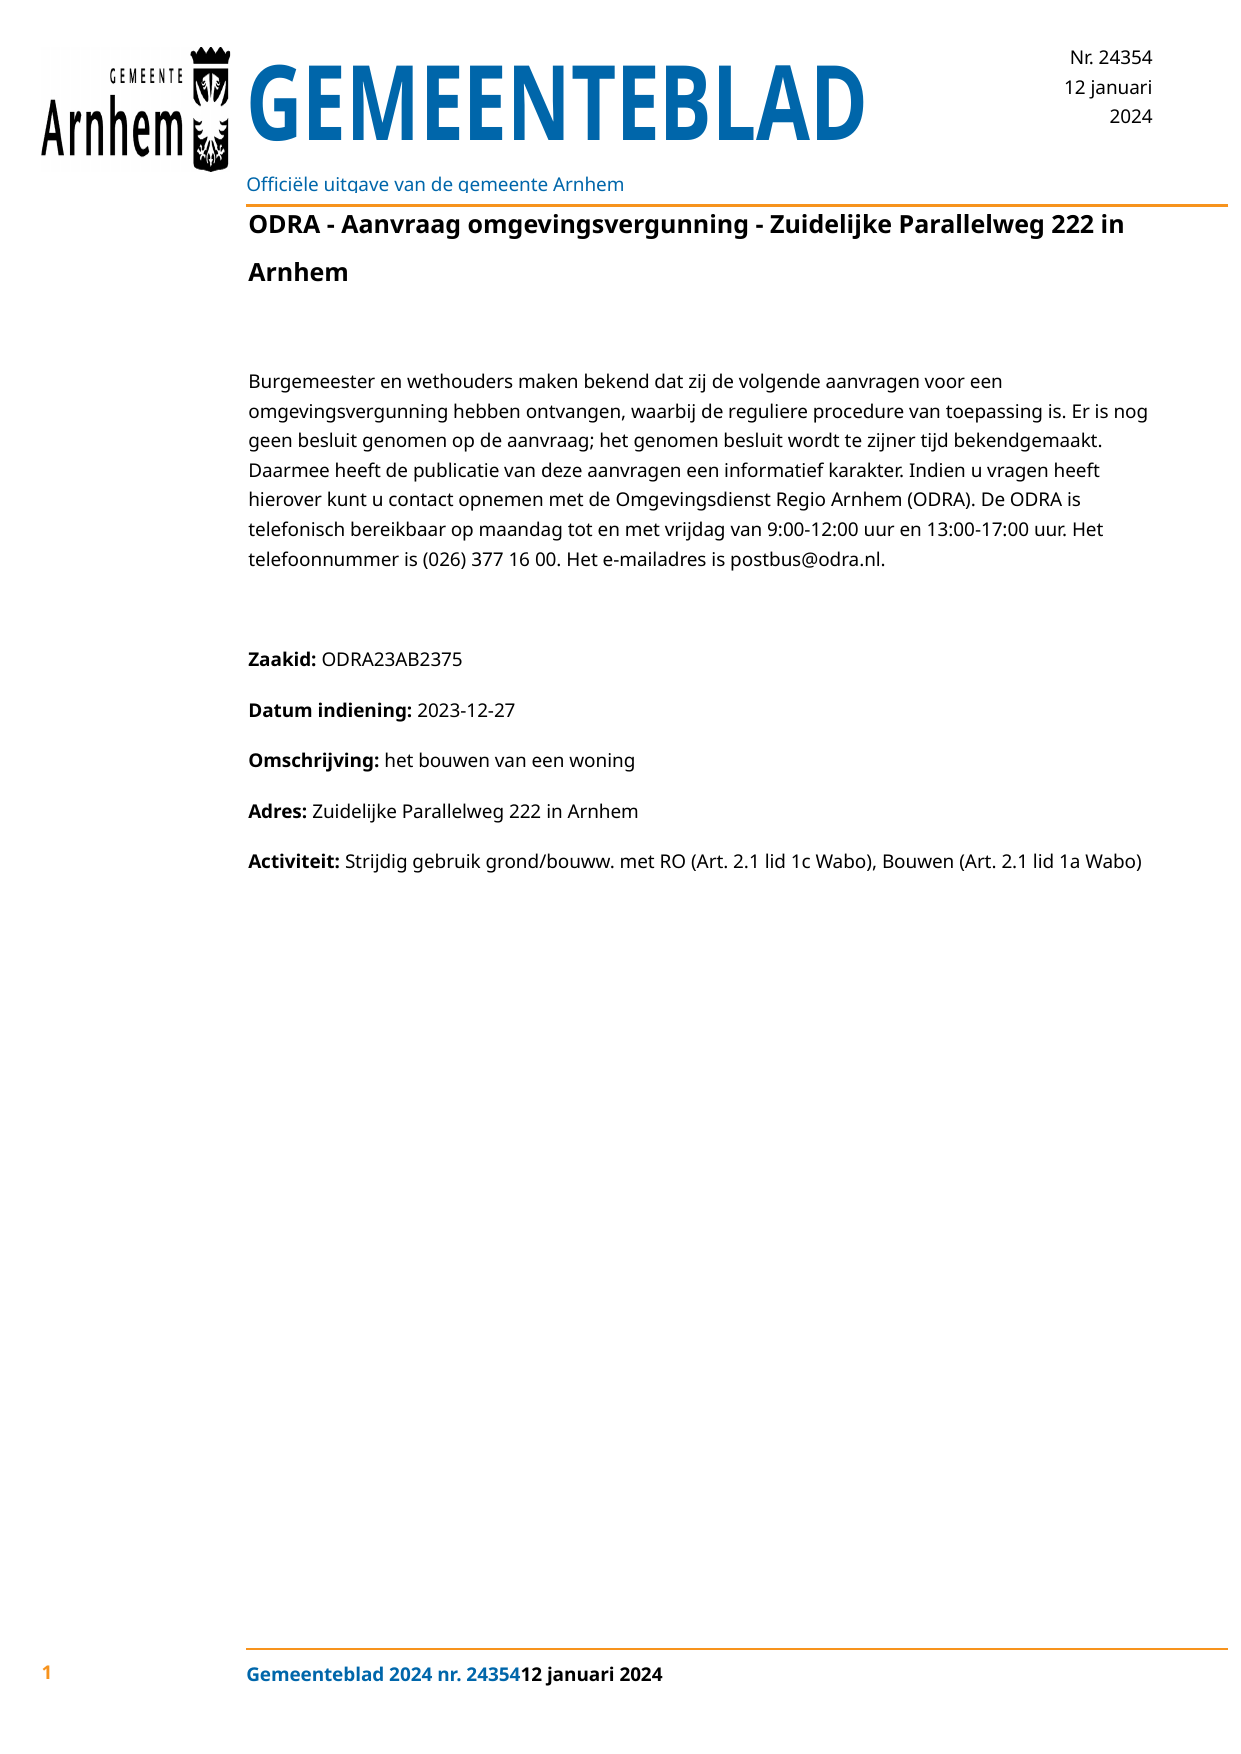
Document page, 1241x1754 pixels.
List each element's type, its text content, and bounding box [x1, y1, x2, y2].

text Datum indiening: 2023-12-27 [248, 697, 1152, 723]
text Adres: Zuidelijke Parallelweg 222 in Arnhem [248, 798, 1152, 824]
picture [41, 47, 231, 172]
text ODRA - Aanvraag omgevingsvergunning - Zuidelijke Parallelweg 222 in Arnhem [248, 207, 1152, 288]
text Zaakid: ODRA23AB2375 [248, 647, 1152, 672]
text Activiteit: Strijdig gebruik grond/bouww. met RO (Art. 2.1 lid 1c Wabo), Bouwen (Art. 2.1 lid 1a Wabo) [248, 848, 1152, 874]
text Burgemeester en wethouders maken bekend dat zij de volgende aanvragen voor een omgevingsvergunning hebben ontvangen, waarbij de reguliere procedure van toepassing is. Er is nog geen besluit genomen op de aanvraag; het genomen besluit wordt te zijner tijd bekendgemaakt. Daarmee heeft de publicatie van deze aanvragen een informatief karakter. Indien u vragen heeft hierover kunt u contact opnemen met de Omgevingsdienst Regio Arnhem (ODRA). De ODRA is telefonisch bereikbaar op maandag tot en met vrijdag van 9:00-12:00 uur en 13:00-17:00 uur. Het telefoonnummer is (026) 377 16 00. Het e-mailadres is postbus@odra.nl. [248, 368, 1152, 572]
text Omschrijving: het bouwen van een woning [248, 747, 1152, 773]
